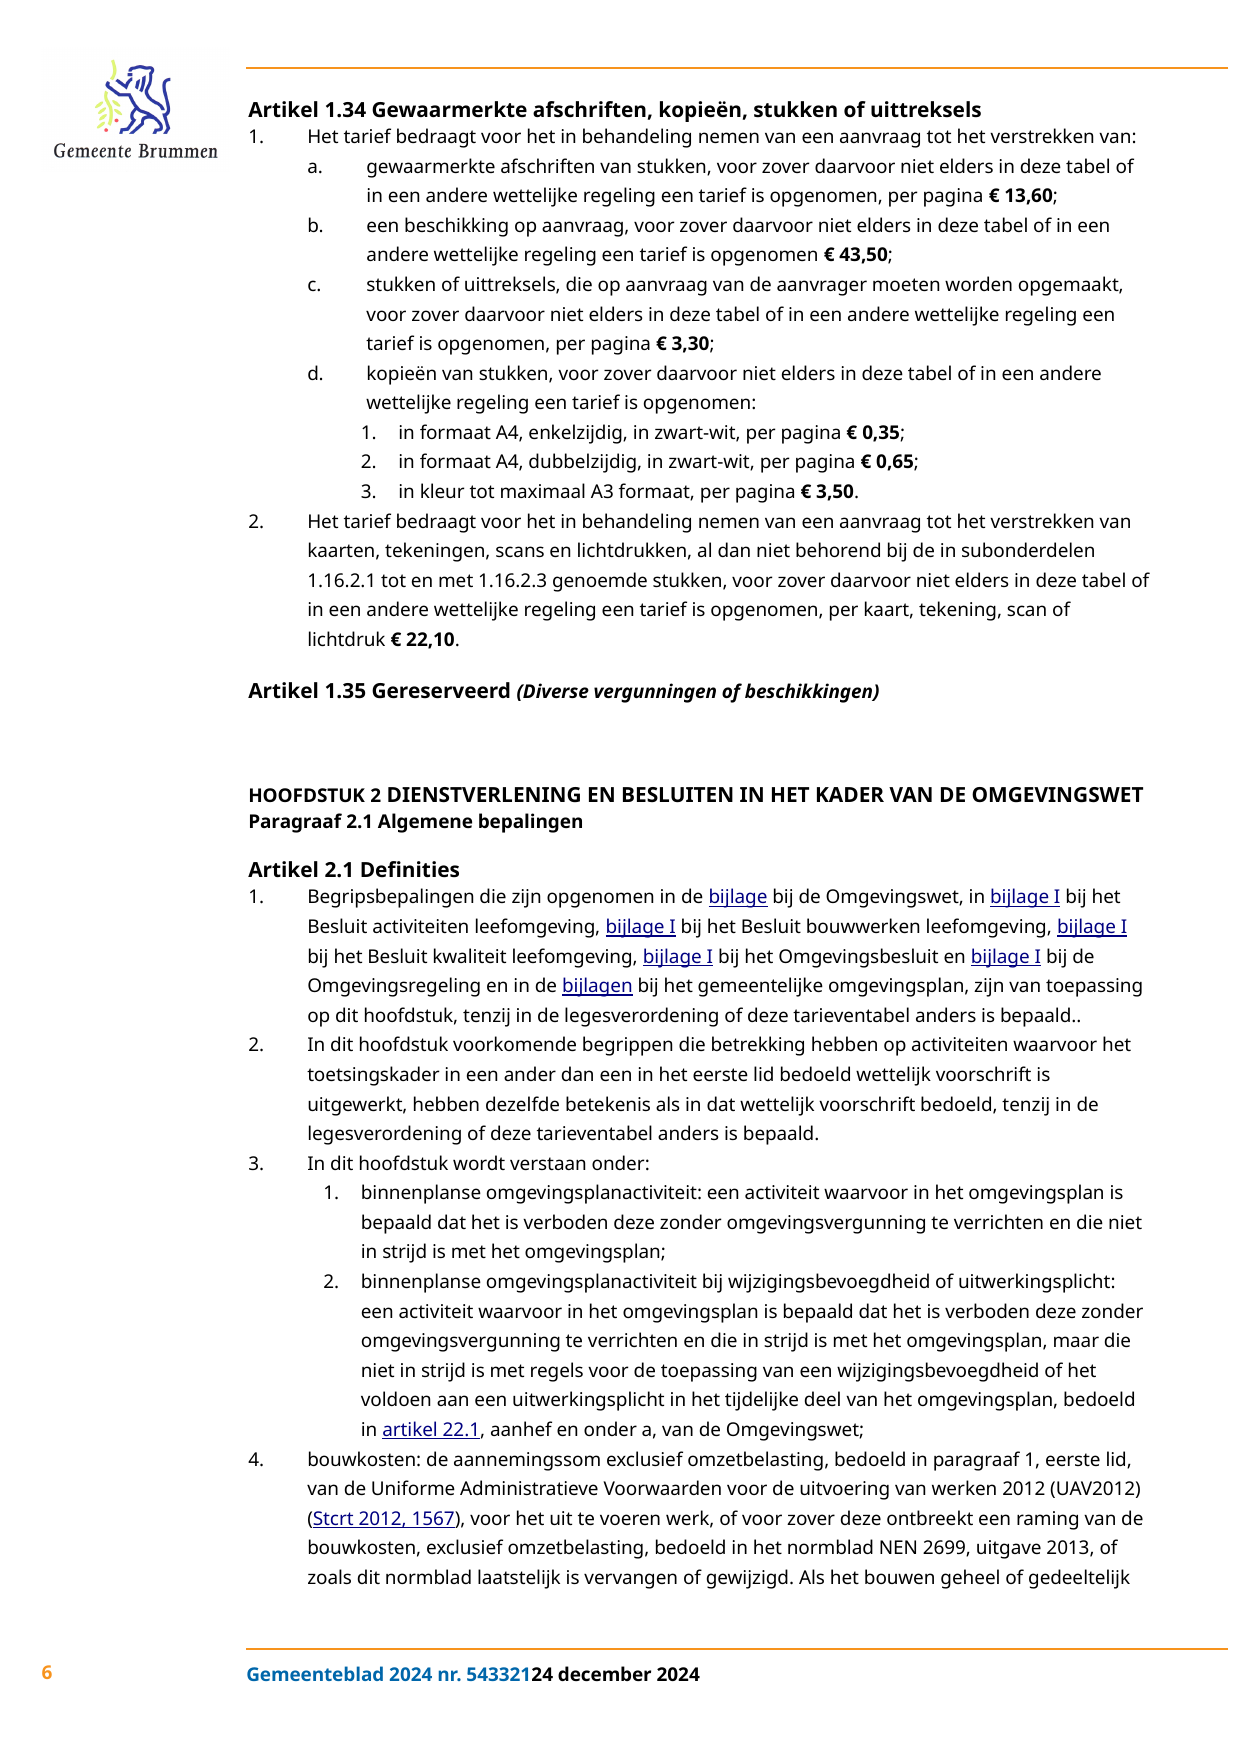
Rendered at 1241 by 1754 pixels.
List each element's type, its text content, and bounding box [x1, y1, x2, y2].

list bouwkosten: de aannemingssom exclusief omzetbelasting, bedoeld in paragraaf 1, eerste lid, van de Uniforme Administratieve Voorwaarden voor de uitvoering van werken 2012 (UAV2012) (Stcrt 2012, 1567), voor het uit te voeren werk, of voor zover deze ontbreekt een raming van de bouwkosten, exclusief omzetbelasting, bedoeld in het normblad NEN 2699, uitgave 2013, of zoals dit normblad laatstelijk is vervangen of gewijzigd. Als het bouwen geheel of gedeeltelijk [248, 1446, 1152, 1590]
list In dit hoofdstuk wordt verstaan onder: [248, 1150, 1152, 1176]
list In dit hoofdstuk voorkomende begrippen die betrekking hebben op activiteiten waarvoor het toetsingskader in een ander dan een in het eerste lid bedoeld wettelijk voorschrift is uitgewerkt, hebben dezelfde betekenis als in dat wettelijk voorschrift bedoeld, tenzij in de legesverordening of deze tarieventabel anders is bepaald. [248, 1032, 1152, 1146]
list binnenplanse omgevingsplanactiviteit bij wijzigingsbevoegdheid of uitwerkingsplicht: een activiteit waarvoor in het omgevingsplan is bepaald dat het is verboden deze zonder omgevingsvergunning te verrichten en die in strijd is met het omgevingsplan, maar die niet in strijd is met regels voor de toepassing van een wijzigingsbevoegdheid of het voldoen aan een uitwerkingsplicht in het tijdelijke deel van het omgevingsplan, bedoeld in artikel 22.1, aanhef en onder a, van de Omgevingswet; [323, 1268, 1152, 1442]
list Het tarief bedraagt voor het in behandeling nemen van een aanvraag tot het verstrekken van kaarten, tekeningen, scans en lichtdrukken, al dan niet behorend bij de in subonderdelen 1.16.2.1 tot en met 1.16.2.3 genoemde stukken, voor zover daarvoor niet elders in deze tabel of in een andere wettelijke regeling een tarief is opgenomen, per kaart, tekening, scan of lichtdruk € 22,10. [248, 508, 1152, 652]
picture [41, 47, 231, 172]
list een beschikking op aanvraag, voor zover daarvoor niet elders in deze tabel of in een andere wettelijke regeling een tarief is opgenomen € 43,50; [307, 212, 1152, 267]
list in formaat A4, enkelzijdig, in zwart-wit, per pagina € 0,35; [361, 419, 1152, 445]
text Artikel 1.35 Gereserveerd (Diverse vergunningen of beschikkingen) [248, 677, 1152, 705]
list Het tarief bedraagt voor het in behandeling nemen van een aanvraag tot het verstrekken van: [248, 123, 1152, 149]
text Paragraaf 2.1 Algemene bepalingen [248, 809, 1152, 834]
list stukken of uittreksels, die op aanvraag van de aanvrager moeten worden opgemaakt, voor zover daarvoor niet elders in deze tabel of in een andere wettelijke regeling een tarief is opgenomen, per pagina € 3,30; [307, 271, 1152, 356]
list Begripsbepalingen die zijn opgenomen in de bijlage bij de Omgevingswet, in bijlage I bij het Besluit activiteiten leefomgeving, bijlage I bij het Besluit bouwwerken leefomgeving, bijlage I bij het Besluit kwaliteit leefomgeving, bijlage I bij het Omgevingsbesluit en bijlage I bij de Omgevingsregeling en in de bijlagen bij het gemeentelijke omgevingsplan, zijn van toepassing op dit hoofdstuk, tenzij in de legesverordening of deze tarieventabel anders is bepaald.. [248, 884, 1152, 1028]
list kopieën van stukken, voor zover daarvoor niet elders in deze tabel of in een andere wettelijke regeling een tarief is opgenomen: [307, 360, 1152, 415]
text HOOFDSTUK 2 DIENSTVERLENING EN BESLUITEN IN HET KADER VAN DE OMGEVINGSWET [248, 780, 1152, 809]
list in formaat A4, dubbelzijdig, in zwart-wit, per pagina € 0,65; [361, 449, 1152, 474]
list binnenplanse omgevingsplanactiviteit: een activiteit waarvoor in het omgevingsplan is bepaald dat het is verboden deze zonder omgevingsvergunning te verrichten en die niet in strijd is met het omgevingsplan; [323, 1179, 1152, 1264]
list gewaarmerkte afschriften van stukken, voor zover daarvoor niet elders in deze tabel of in een andere wettelijke regeling een tarief is opgenomen, per pagina € 13,60; [307, 153, 1152, 208]
text Artikel 2.1 Definities [248, 855, 1152, 884]
text Artikel 1.34 Gewaarmerkte afschriften, kopieën, stukken of uittreksels [248, 95, 1152, 123]
list in kleur tot maximaal A3 formaat, per pagina € 3,50. [361, 478, 1152, 504]
